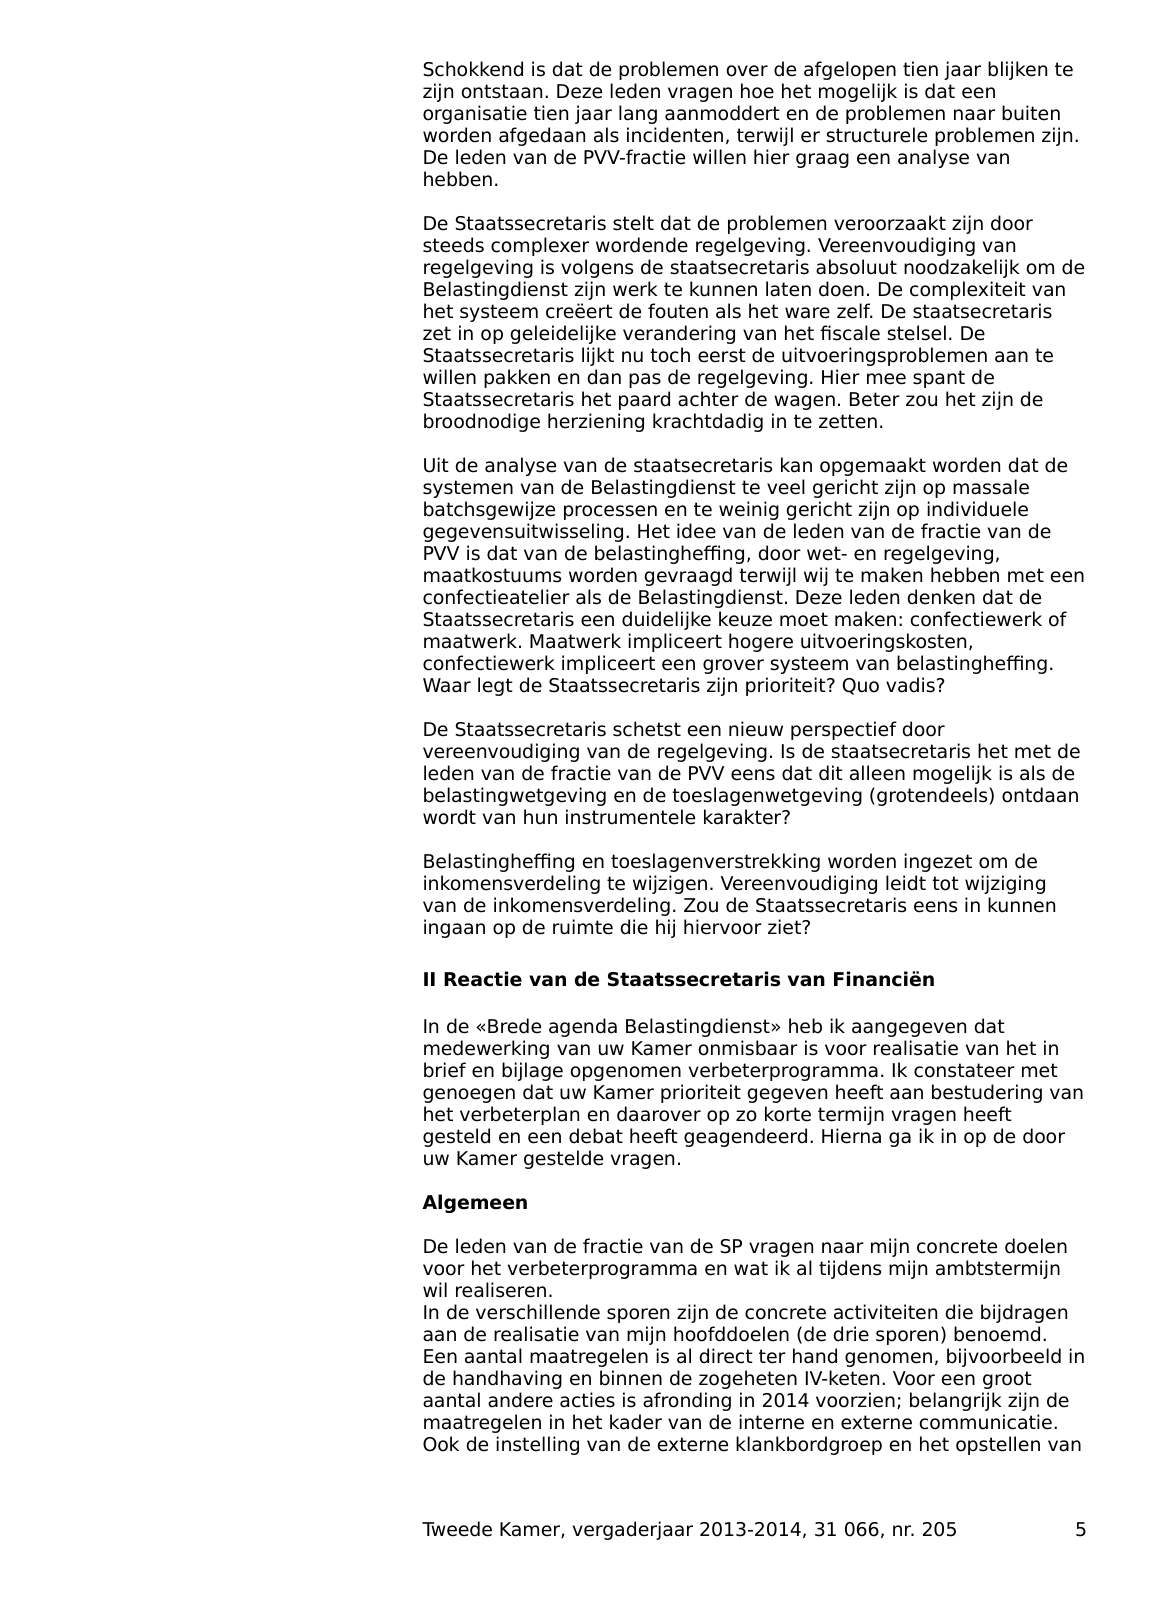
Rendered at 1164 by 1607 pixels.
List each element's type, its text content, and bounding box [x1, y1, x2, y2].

text In de verschillende sporen zijn de concrete activiteiten die bijdragen aan de realisatie van mijn hoofddoelen (de drie sporen) benoemd. Een aantal maatregelen is al direct ter hand genomen, bijvoorbeeld in de handhaving en binnen de zogeheten IV-keten. Voor een groot aantal andere acties is afronding in 2014 voorzien; belangrijk zijn de maatregelen in het kader van de interne en externe communicatie. Ook de instelling van de externe klankbordgroep en het opstellen van [422, 1302, 1087, 1456]
text In de «Brede agenda Belastingdienst» heb ik aangegeven dat medewerking van uw Kamer onmisbaar is voor realisatie van het in brief en bijlage opgenomen verbeterprogramma. Ik constateer met genoegen dat uw Kamer prioriteit gegeven heeft aan bestudering van het verbeterplan en daarover op zo korte termijn vragen heeft gesteld en een debat heeft geagendeerd. Hierna ga ik in op de door uw Kamer gestelde vragen. [422, 1016, 1087, 1170]
subtitle Algemeen [422, 1192, 1087, 1214]
subtitle II Reactie van de Staatssecretaris van Financiën [422, 969, 1087, 991]
text Belastingheffing en toeslagenverstrekking worden ingezet om de inkomensverdeling te wijzigen. Vereenvoudiging leidt tot wijziging van de inkomensverdeling. Zou de Staatssecretaris eens in kunnen ingaan op de ruimte die hij hiervoor ziet? [422, 851, 1087, 939]
text Schokkend is dat de problemen over de afgelopen tien jaar blijken te zijn ontstaan. Deze leden vragen hoe het mogelijk is dat een organisatie tien jaar lang aanmoddert en de problemen naar buiten worden afgedaan als incidenten, terwijl er structurele problemen zijn. De leden van de PVV-fractie willen hier graag een analyse van hebben. [422, 59, 1087, 191]
text Uit de analyse van de staatsecretaris kan opgemaakt worden dat de systemen van de Belastingdienst te veel gericht zijn op massale batchsgewijze processen en te weinig gericht zijn op individuele gegevensuitwisseling. Het idee van de leden van de fractie van de PVV is dat van de belastingheffing, door wet- en regelgeving, maatkostuums worden gevraagd terwijl wij te maken hebben met een confectieatelier als de Belastingdienst. Deze leden denken dat de Staatssecretaris een duidelijke keuze moet maken: confectiewerk of maatwerk. Maatwerk impliceert hogere uitvoeringskosten, confectiewerk impliceert een grover systeem van belastingheffing. Waar legt de Staatssecretaris zijn prioriteit? Quo vadis? [422, 455, 1087, 697]
text De Staatssecretaris stelt dat de problemen veroorzaakt zijn door steeds complexer wordende regelgeving. Vereenvoudiging van regelgeving is volgens de staatsecretaris absoluut noodzakelijk om de Belastingdienst zijn werk te kunnen laten doen. De complexiteit van het systeem creëert de fouten als het ware zelf. De staatsecretaris zet in op geleidelijke verandering van het fiscale stelsel. De Staatssecretaris lijkt nu toch eerst de uitvoeringsproblemen aan te willen pakken en dan pas de regelgeving. Hier mee spant de Staatssecretaris het paard achter de wagen. Beter zou het zijn de broodnodige herziening krachtdadig in te zetten. [422, 213, 1087, 433]
text De leden van de fractie van de SP vragen naar mijn concrete doelen voor het verbeterprogramma en wat ik al tijdens mijn ambtstermijn wil realiseren. [422, 1236, 1087, 1302]
text De Staatssecretaris schetst een nieuw perspectief door vereenvoudiging van de regelgeving. Is de staatsecretaris het met de leden van de fractie van de PVV eens dat dit alleen mogelijk is als de belastingwetgeving en de toeslagenwetgeving (grotendeels) ontdaan wordt van hun instrumentele karakter? [422, 719, 1087, 829]
